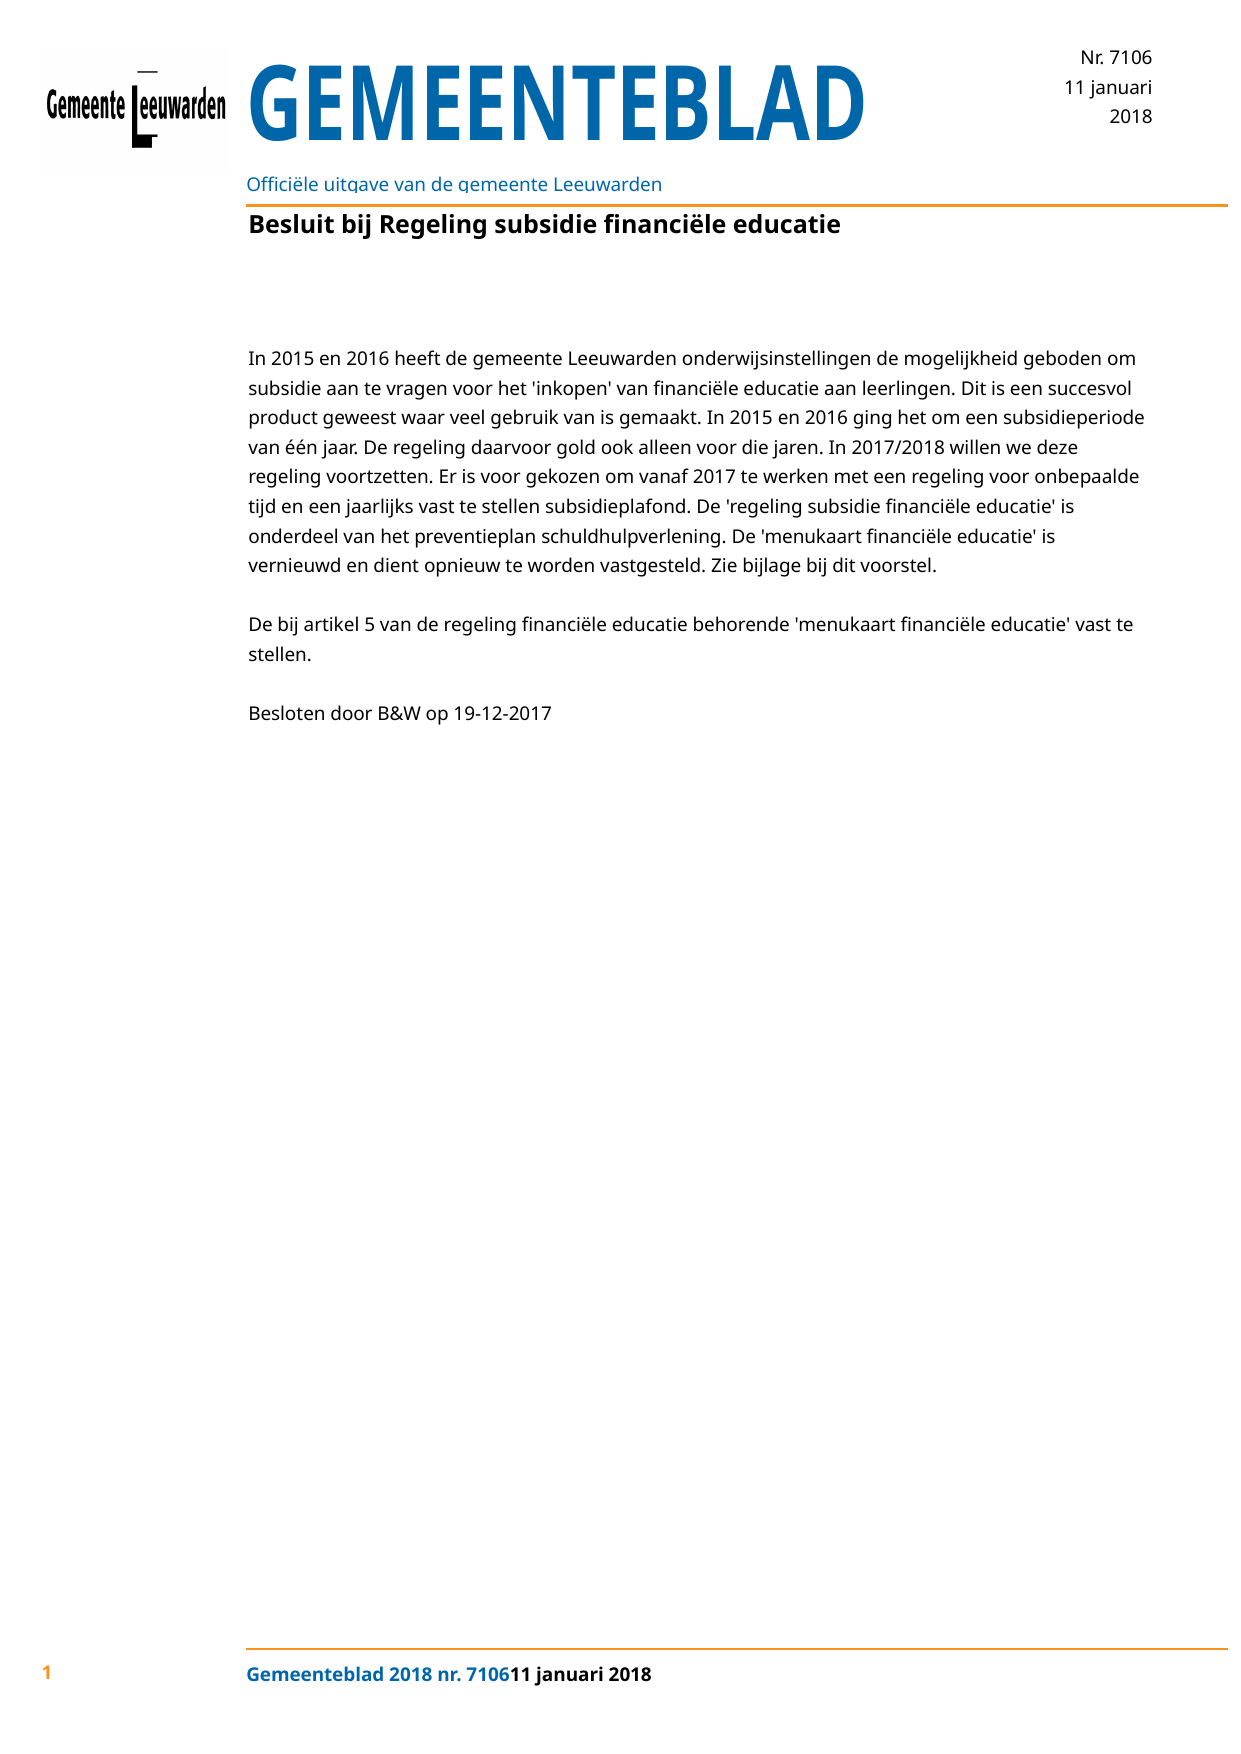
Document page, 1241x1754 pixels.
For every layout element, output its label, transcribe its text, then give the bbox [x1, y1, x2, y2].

text De bij artikel 5 van de regeling financiële educatie behorende 'menukaart financiële educatie' vast te stellen. [248, 612, 1152, 667]
text In 2015 en 2016 heeft de gemeente Leeuwarden onderwijsinstellingen de mogelijkheid geboden om subsidie aan te vragen voor het 'inkopen' van financiële educatie aan leerlingen. Dit is een succesvol product geweest waar veel gebruik van is gemaakt. In 2015 en 2016 ging het om een subsidieperiode van één jaar. De regeling daarvoor gold ook alleen voor die jaren. In 2017/2018 willen we deze regeling voortzetten. Er is voor gekozen om vanaf 2017 te werken met een regeling voor onbepaalde tijd en een jaarlijks vast te stellen subsidieplafond. De 'regeling subsidie financiële educatie' is onderdeel van het preventieplan schuldhulpverlening. De 'menukaart financiële educatie' is vernieuwd en dient opnieuw te worden vastgesteld. Zie bijlage bij dit voorstel. [248, 345, 1152, 578]
picture [41, 47, 231, 172]
text Besloten door B&W op 19-12-2017 [248, 700, 1152, 726]
text Besluit bij Regeling subsidie financiële educatie [248, 207, 1152, 241]
